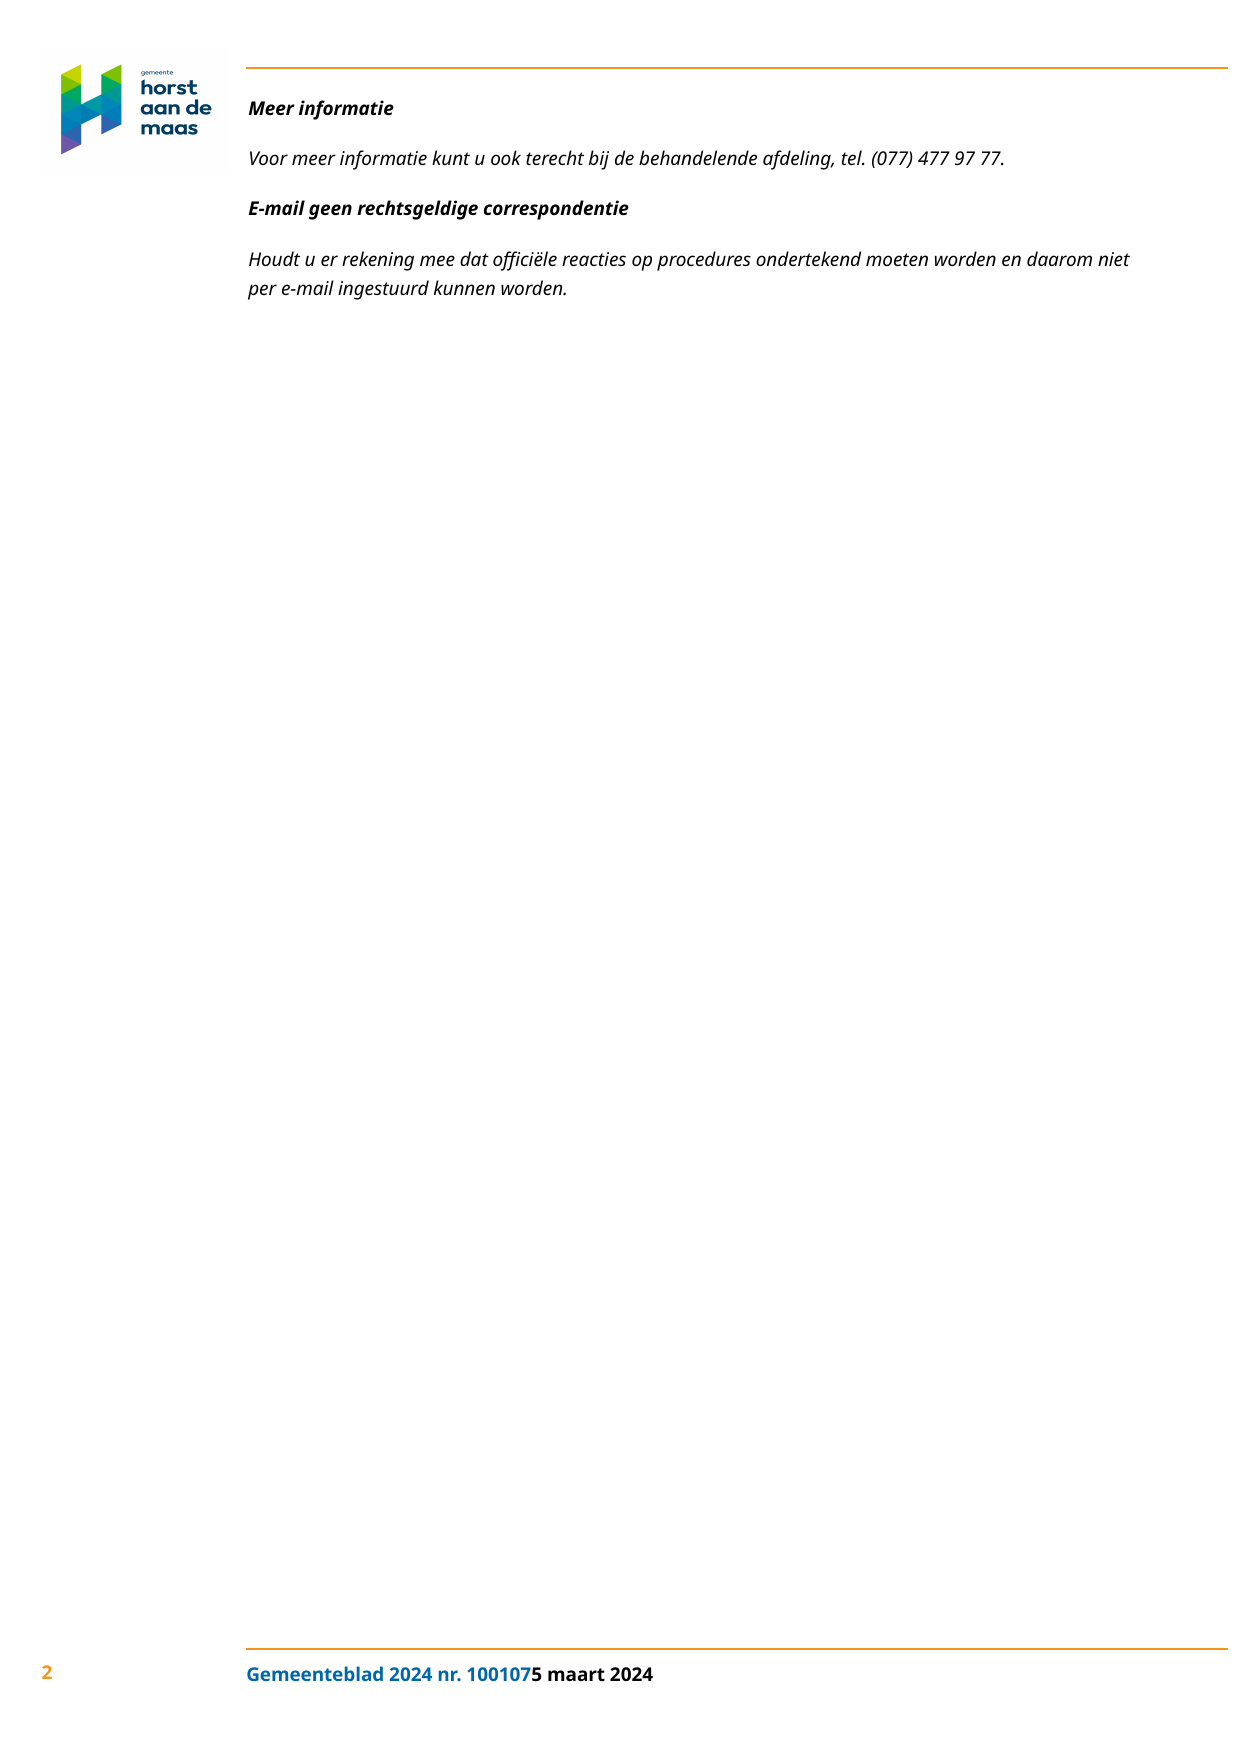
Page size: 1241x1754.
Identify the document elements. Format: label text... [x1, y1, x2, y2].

text E-mail geen rechtsgeldige correspondentie [248, 196, 1152, 221]
text Houdt u er rekening mee dat officiële reacties op procedures ondertekend moeten worden en daarom niet per e-mail ingestuurd kunnen worden. [248, 246, 1152, 301]
text Voor meer informatie kunt u ook terecht bij de behandelende afdeling, tel. (077) 477 97 77. [248, 145, 1152, 171]
picture [41, 47, 231, 172]
text Meer informatie [248, 95, 1152, 121]
